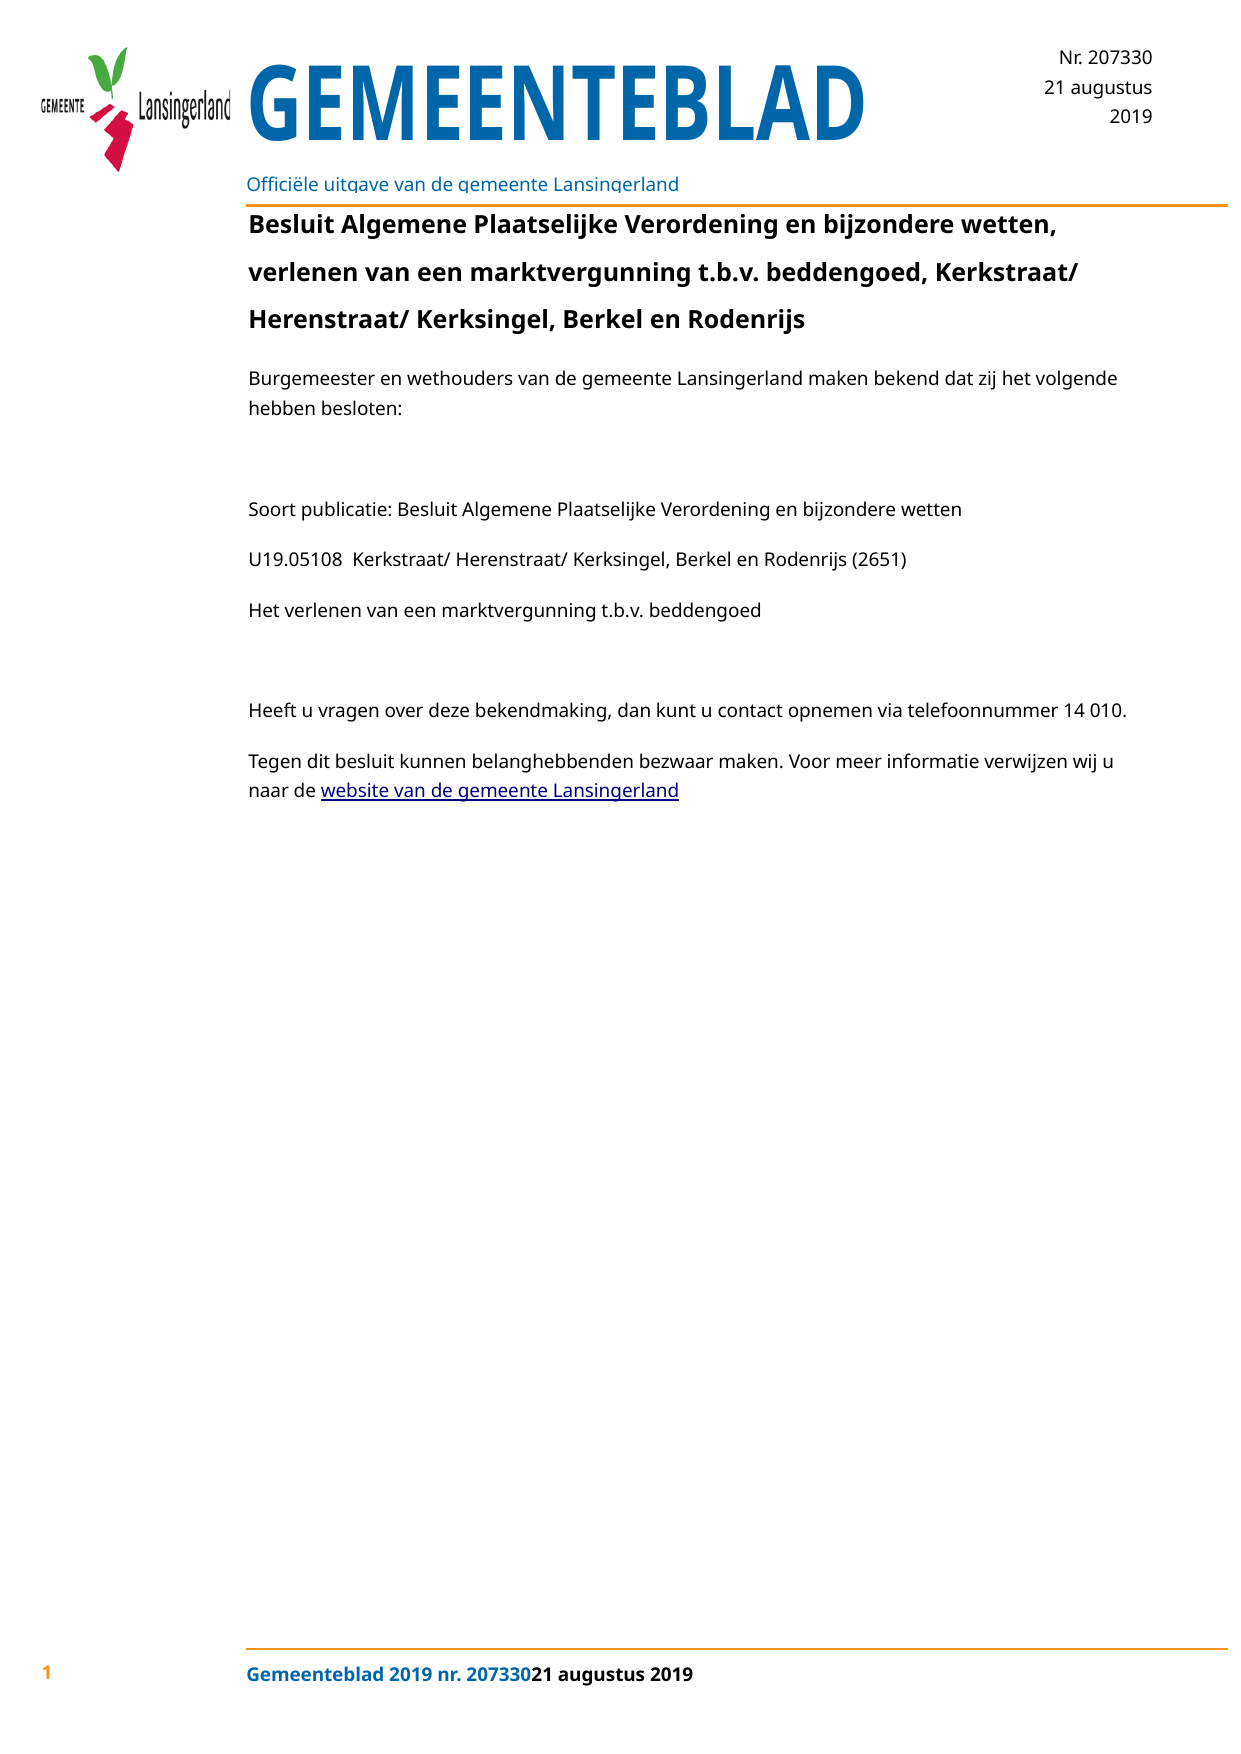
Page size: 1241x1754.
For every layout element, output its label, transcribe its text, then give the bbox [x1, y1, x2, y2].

text Burgemeester en wethouders van de gemeente Lansingerland maken bekend dat zij het volgende hebben besloten: [248, 366, 1152, 421]
text U19.05108 Kerkstraat/ Herenstraat/ Kerksingel, Berkel en Rodenrijs (2651) [248, 546, 1152, 572]
text Besluit Algemene Plaatselijke Verordening en bijzondere wetten, verlenen van een marktvergunning t.b.v. beddengoed, Kerkstraat/ Herenstraat/ Kerksingel, Berkel en Rodenrijs [248, 207, 1152, 336]
text Heeft u vragen over deze bekendmaking, dan kunt u contact opnemen via telefoonnummer 14 010. [248, 698, 1152, 723]
text Het verlenen van een marktvergunning t.b.v. beddengoed [248, 597, 1152, 622]
picture [41, 47, 231, 172]
text Tegen dit besluit kunnen belanghebbenden bezwaar maken. Voor meer informatie verwijzen wij u naar de website van de gemeente Lansingerland [248, 748, 1152, 803]
text Soort publicatie: Besluit Algemene Plaatselijke Verordening en bijzondere wetten [248, 496, 1152, 522]
